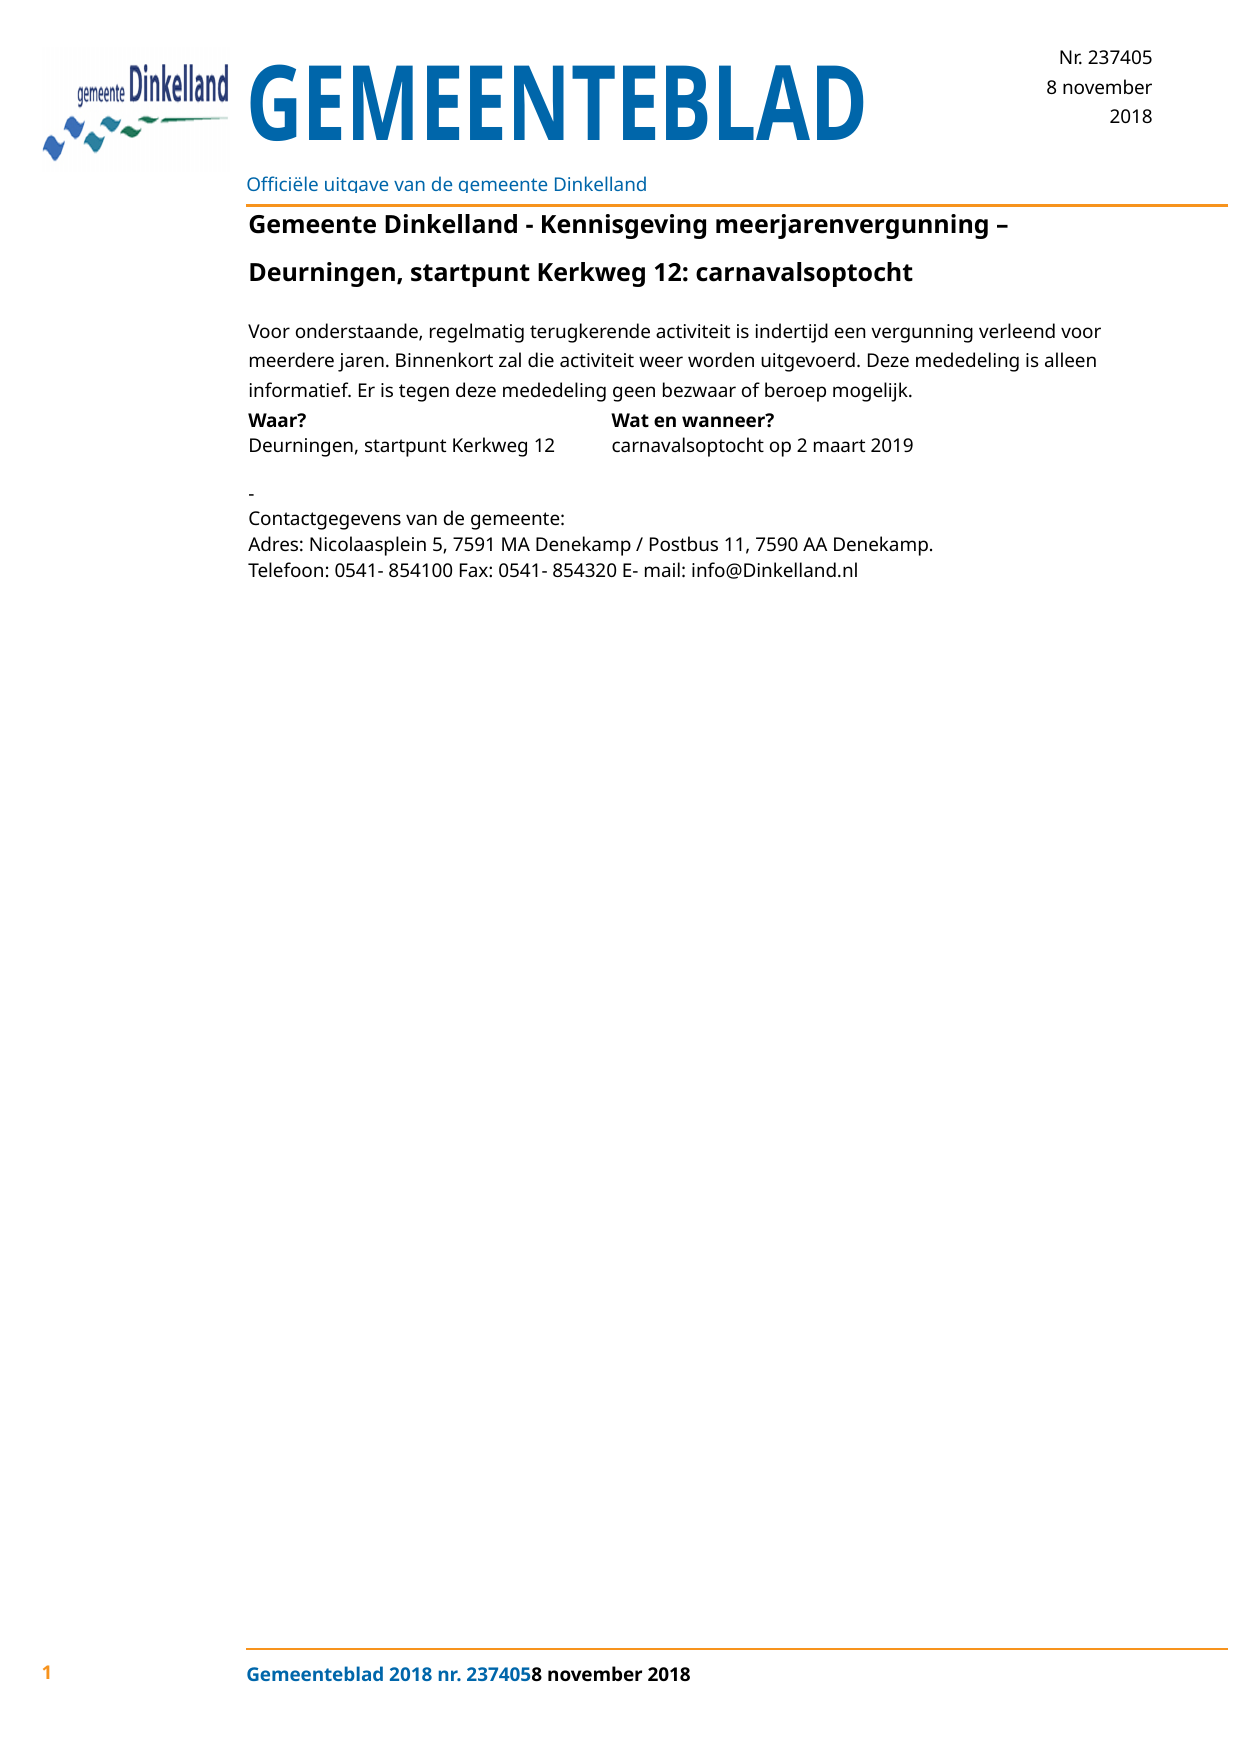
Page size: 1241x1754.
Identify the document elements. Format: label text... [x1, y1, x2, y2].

table_cell Deurningen, startpunt Kerkweg 12 [248, 433, 611, 458]
picture [41, 47, 231, 172]
table_header Waar? [248, 407, 611, 432]
table_header Wat en wanneer? [611, 407, 1152, 432]
text Telefoon: 0541- 854100 Fax: 0541- 854320 E- mail: info@Dinkelland.nl [248, 557, 1152, 583]
text Contactgegevens van de gemeente: [248, 505, 1152, 531]
text Gemeente Dinkelland - Kennisgeving meerjarenvergunning – Deurningen, startpunt Kerkweg 12: carnavalsoptocht [248, 207, 1152, 288]
text - [248, 480, 1152, 505]
text Adres: Nicolaasplein 5, 7591 MA Denekamp / Postbus 11, 7590 AA Denekamp. [248, 531, 1152, 557]
text Voor onderstaande, regelmatig terugkerende activiteit is indertijd een vergunning verleend voor meerdere jaren. Binnenkort zal die activiteit weer worden uitgevoerd. Deze mededeling is alleen informatief. Er is tegen deze mededeling geen bezwaar of beroep mogelijk. [248, 318, 1152, 403]
table_cell carnavalsoptocht op 2 maart 2019 [611, 433, 1152, 458]
